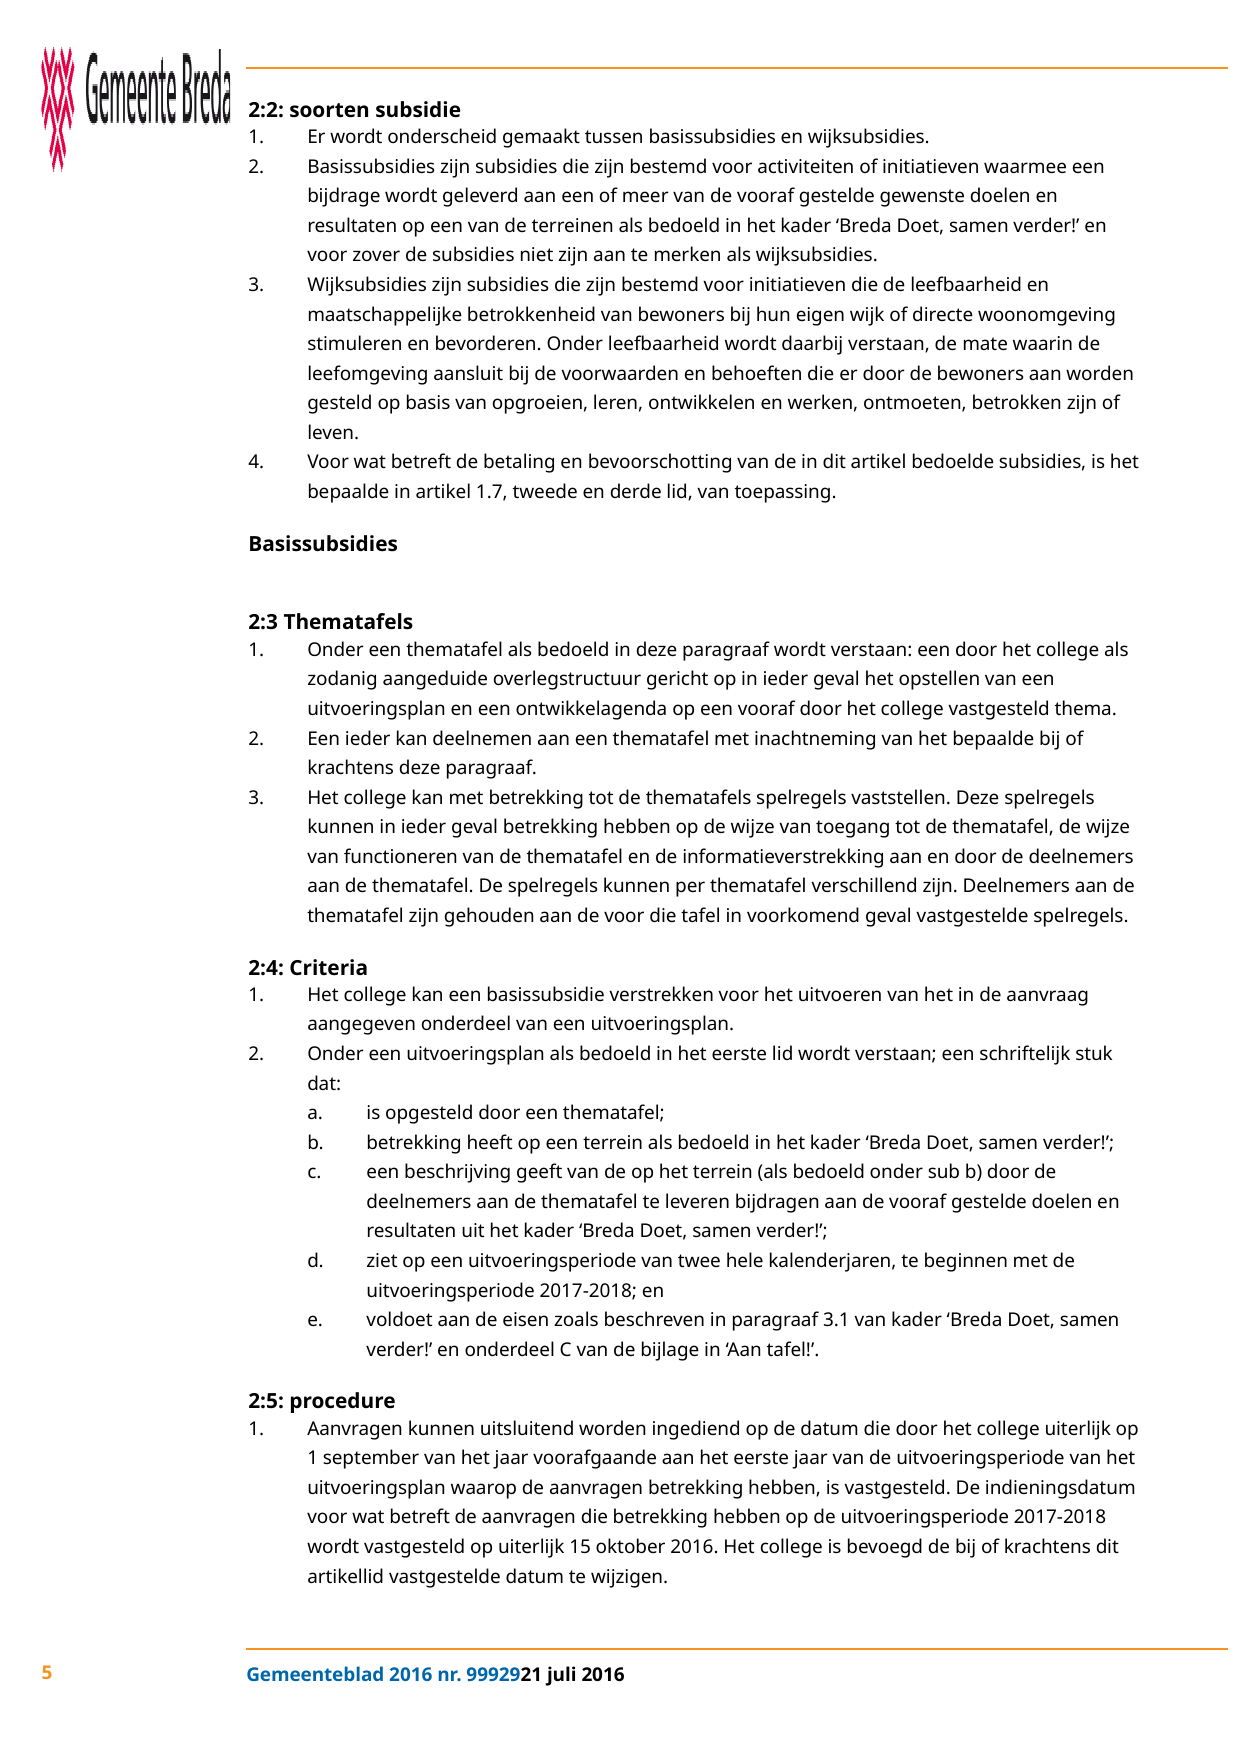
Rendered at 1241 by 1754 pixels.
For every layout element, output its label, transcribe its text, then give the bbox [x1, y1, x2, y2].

list Een ieder kan deelnemen aan een thematafel met inachtneming van het bepaalde bij of krachtens deze paragraaf. [248, 725, 1152, 780]
list Basissubsidies zijn subsidies die zijn bestemd voor activiteiten of initiatieven waarmee een bijdrage wordt geleverd aan een of meer van de vooraf gestelde gewenste doelen en resultaten op een van de terreinen als bedoeld in het kader ‘Breda Doet, samen verder!’ en voor zover de subsidies niet zijn aan te merken als wijksubsidies. [248, 153, 1152, 267]
list Er wordt onderscheid gemaakt tussen basissubsidies en wijksubsidies. [248, 123, 1152, 149]
text 2:4: Criteria [248, 953, 1152, 981]
text Basissubsidies [248, 529, 1152, 557]
list betrekking heeft op een terrein als bedoeld in het kader ‘Breda Doet, samen verder!’; [307, 1129, 1152, 1155]
text 2:5: procedure [248, 1386, 1152, 1415]
list is opgesteld door een thematafel; [307, 1099, 1152, 1125]
picture [41, 47, 231, 172]
list Voor wat betreft de betaling en bevoorschotting van de in dit artikel bedoelde subsidies, is het bepaalde in artikel 1.7, tweede en derde lid, van toepassing. [248, 449, 1152, 504]
list ziet op een uitvoeringsperiode van twee hele kalenderjaren, te beginnen met de uitvoeringsperiode 2017-2018; en [307, 1247, 1152, 1303]
list een beschrijving geeft van de op het terrein (als bedoeld onder sub b) door de deelnemers aan de thematafel te leveren bijdragen aan de vooraf gestelde doelen en resultaten uit het kader ‘Breda Doet, samen verder!’; [307, 1158, 1152, 1243]
list Het college kan met betrekking tot de thematafels spelregels vaststellen. Deze spelregels kunnen in ieder geval betrekking hebben op de wijze van toegang tot de thematafel, de wijze van functioneren van de thematafel en de informatieverstrekking aan en door de deelnemers aan de thematafel. De spelregels kunnen per thematafel verschillend zijn. Deelnemers aan de thematafel zijn gehouden aan de voor die tafel in voorkomend geval vastgestelde spelregels. [248, 784, 1152, 928]
list Onder een uitvoeringsplan als bedoeld in het eerste lid wordt verstaan; een schriftelijk stuk dat: [248, 1040, 1152, 1096]
text 2:2: soorten subsidie [248, 95, 1152, 123]
list Wijksubsidies zijn subsidies die zijn bestemd voor initiatieven die de leefbaarheid en maatschappelijke betrokkenheid van bewoners bij hun eigen wijk of directe woonomgeving stimuleren en bevorderen. Onder leefbaarheid wordt daarbij verstaan, de mate waarin de leefomgeving aansluit bij de voorwaarden en behoeften die er door de bewoners aan worden gesteld op basis van opgroeien, leren, ontwikkelen en werken, ontmoeten, betrokken zijn of leven. [248, 271, 1152, 445]
list Aanvragen kunnen uitsluitend worden ingediend op de datum die door het college uiterlijk op 1 september van het jaar voorafgaande aan het eerste jaar van de uitvoeringsperiode van het uitvoeringsplan waarop de aanvragen betrekking hebben, is vastgesteld. De indieningsdatum voor wat betreft de aanvragen die betrekking hebben op de uitvoeringsperiode 2017-2018 wordt vastgesteld op uiterlijk 15 oktober 2016. Het college is bevoegd de bij of krachtens dit artikellid vastgestelde datum te wijzigen. [248, 1415, 1152, 1588]
list Onder een thematafel als bedoeld in deze paragraaf wordt verstaan: een door het college als zodanig aangeduide overlegstructuur gericht op in ieder geval het opstellen van een uitvoeringsplan en een ontwikkelagenda op een vooraf door het college vastgesteld thema. [248, 636, 1152, 721]
text 2:3 Thematafels [248, 607, 1152, 636]
list Het college kan een basissubsidie verstrekken voor het uitvoeren van het in de aanvraag aangegeven onderdeel van een uitvoeringsplan. [248, 981, 1152, 1036]
list voldoet aan de eisen zoals beschreven in paragraaf 3.1 van kader ‘Breda Doet, samen verder!’ en onderdeel C van de bijlage in ‘Aan tafel!’. [307, 1306, 1152, 1362]
